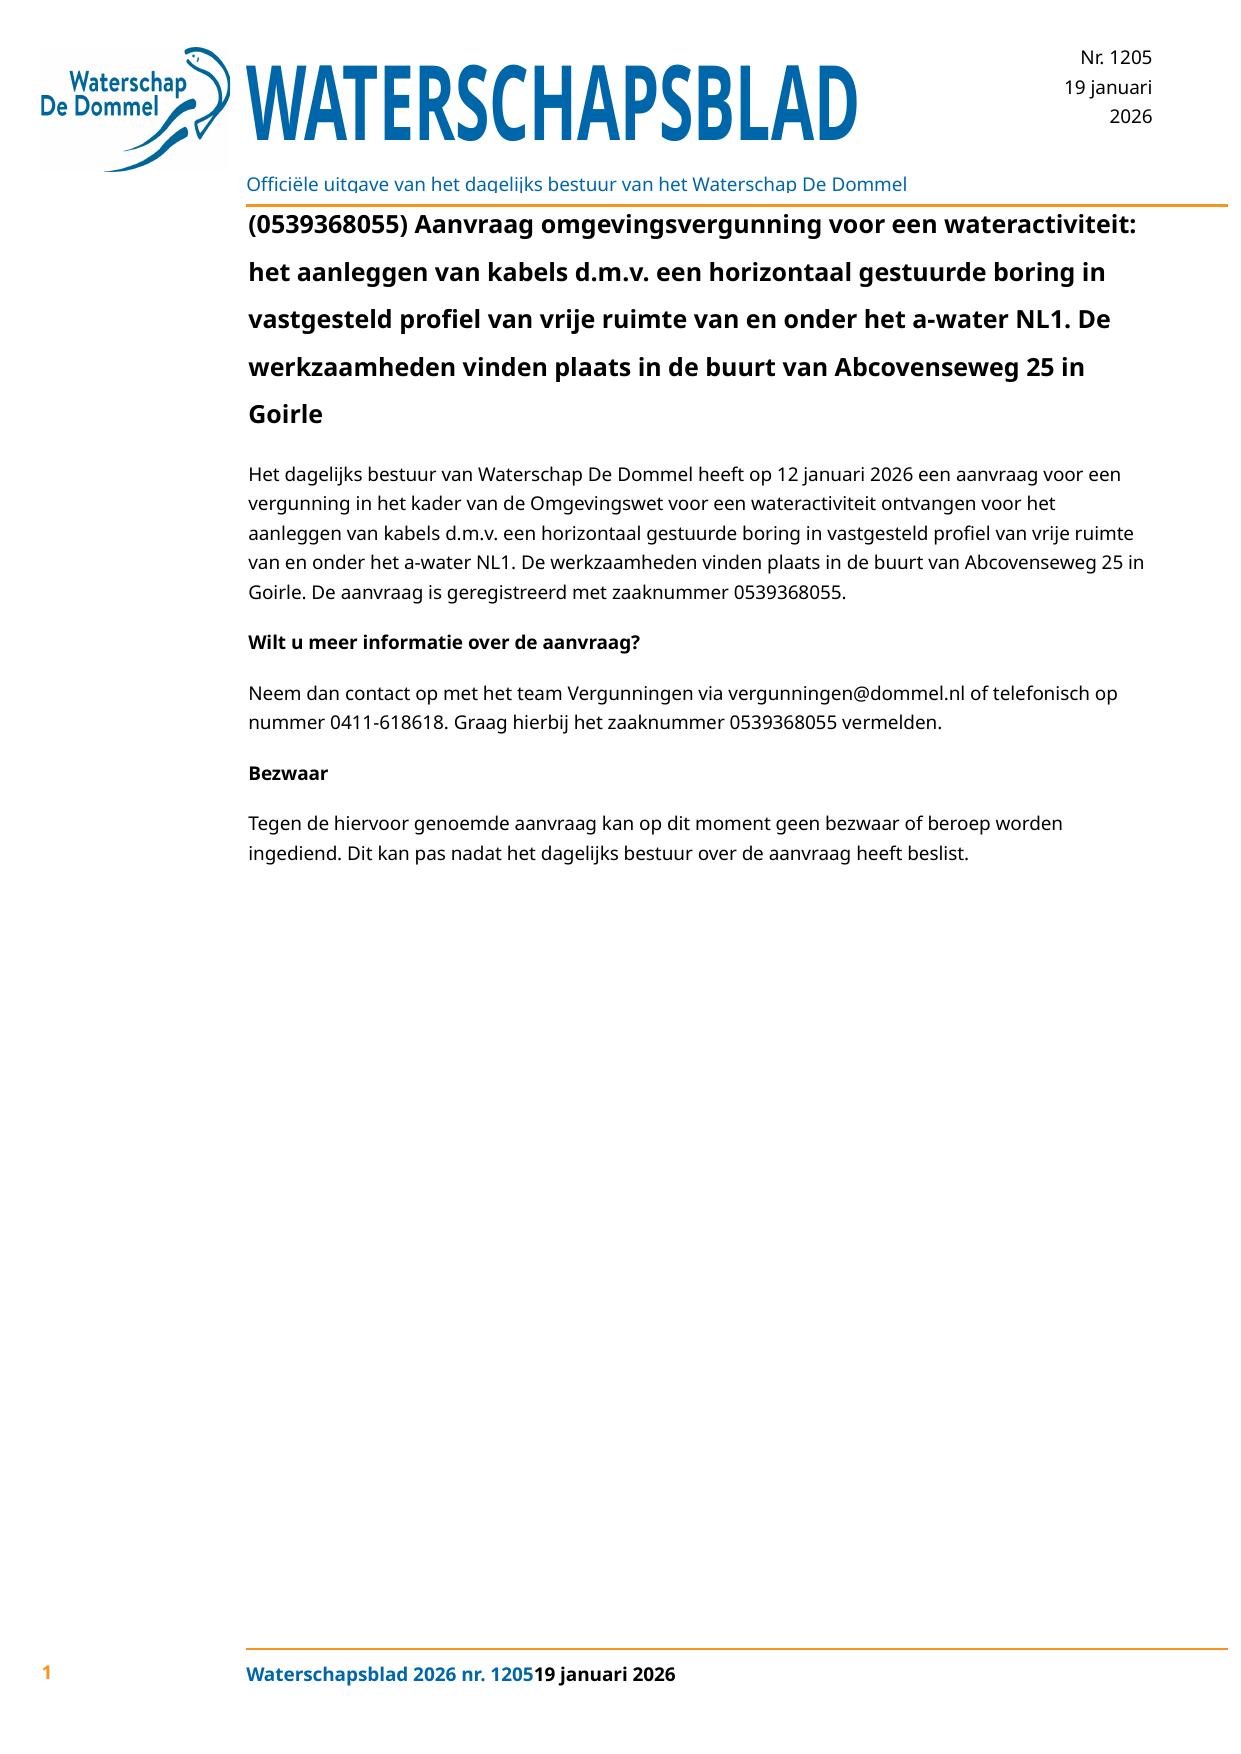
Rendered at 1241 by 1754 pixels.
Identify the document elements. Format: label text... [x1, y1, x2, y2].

picture [45, 99, 51, 111]
text Het dagelijks bestuur van Waterschap De Dommel heeft op 12 januari 2026 een aanvraag voor een vergunning in het kader van de Omgevingswet voor een wateractiviteit ontvangen voor het aanleggen van kabels d.m.v. een horizontaal gestuurde boring in vastgesteld profiel van vrije ruimte van en onder het a-water NL1. De werkzaamheden vinden plaats in de buurt van Abcovenseweg 25 in Goirle. De aanvraag is geregistreerd met zaaknummer 0539368055. [248, 461, 1152, 605]
text Tegen de hiervoor genoemde aanvraag kan op dit moment geen bezwaar of beroep worden ingediend. Dit kan pas nadat het dagelijks bestuur over de aanvraag heeft beslist. [248, 810, 1152, 866]
text Neem dan contact op met het team Vergunningen via vergunningen@dommel.nl of telefonisch op nummer 0411-618618. Graag hierbij het zaaknummer 0539368055 vermelden. [248, 680, 1152, 735]
picture [204, 47, 231, 76]
picture [41, 47, 231, 172]
picture [198, 118, 210, 131]
text Wilt u meer informatie over de aanvraag? [248, 629, 1152, 655]
text Bezwaar [248, 760, 1152, 786]
text (0539368055) Aanvraag omgevingsvergunning voor een wateractiviteit: het aanleggen van kabels d.m.v. een horizontaal gestuurde boring in vastgesteld profiel van vrije ruimte van en onder het a-water NL1. De werkzaamheden vinden plaats in de buurt van Abcovenseweg 25 in Goirle [248, 207, 1152, 431]
